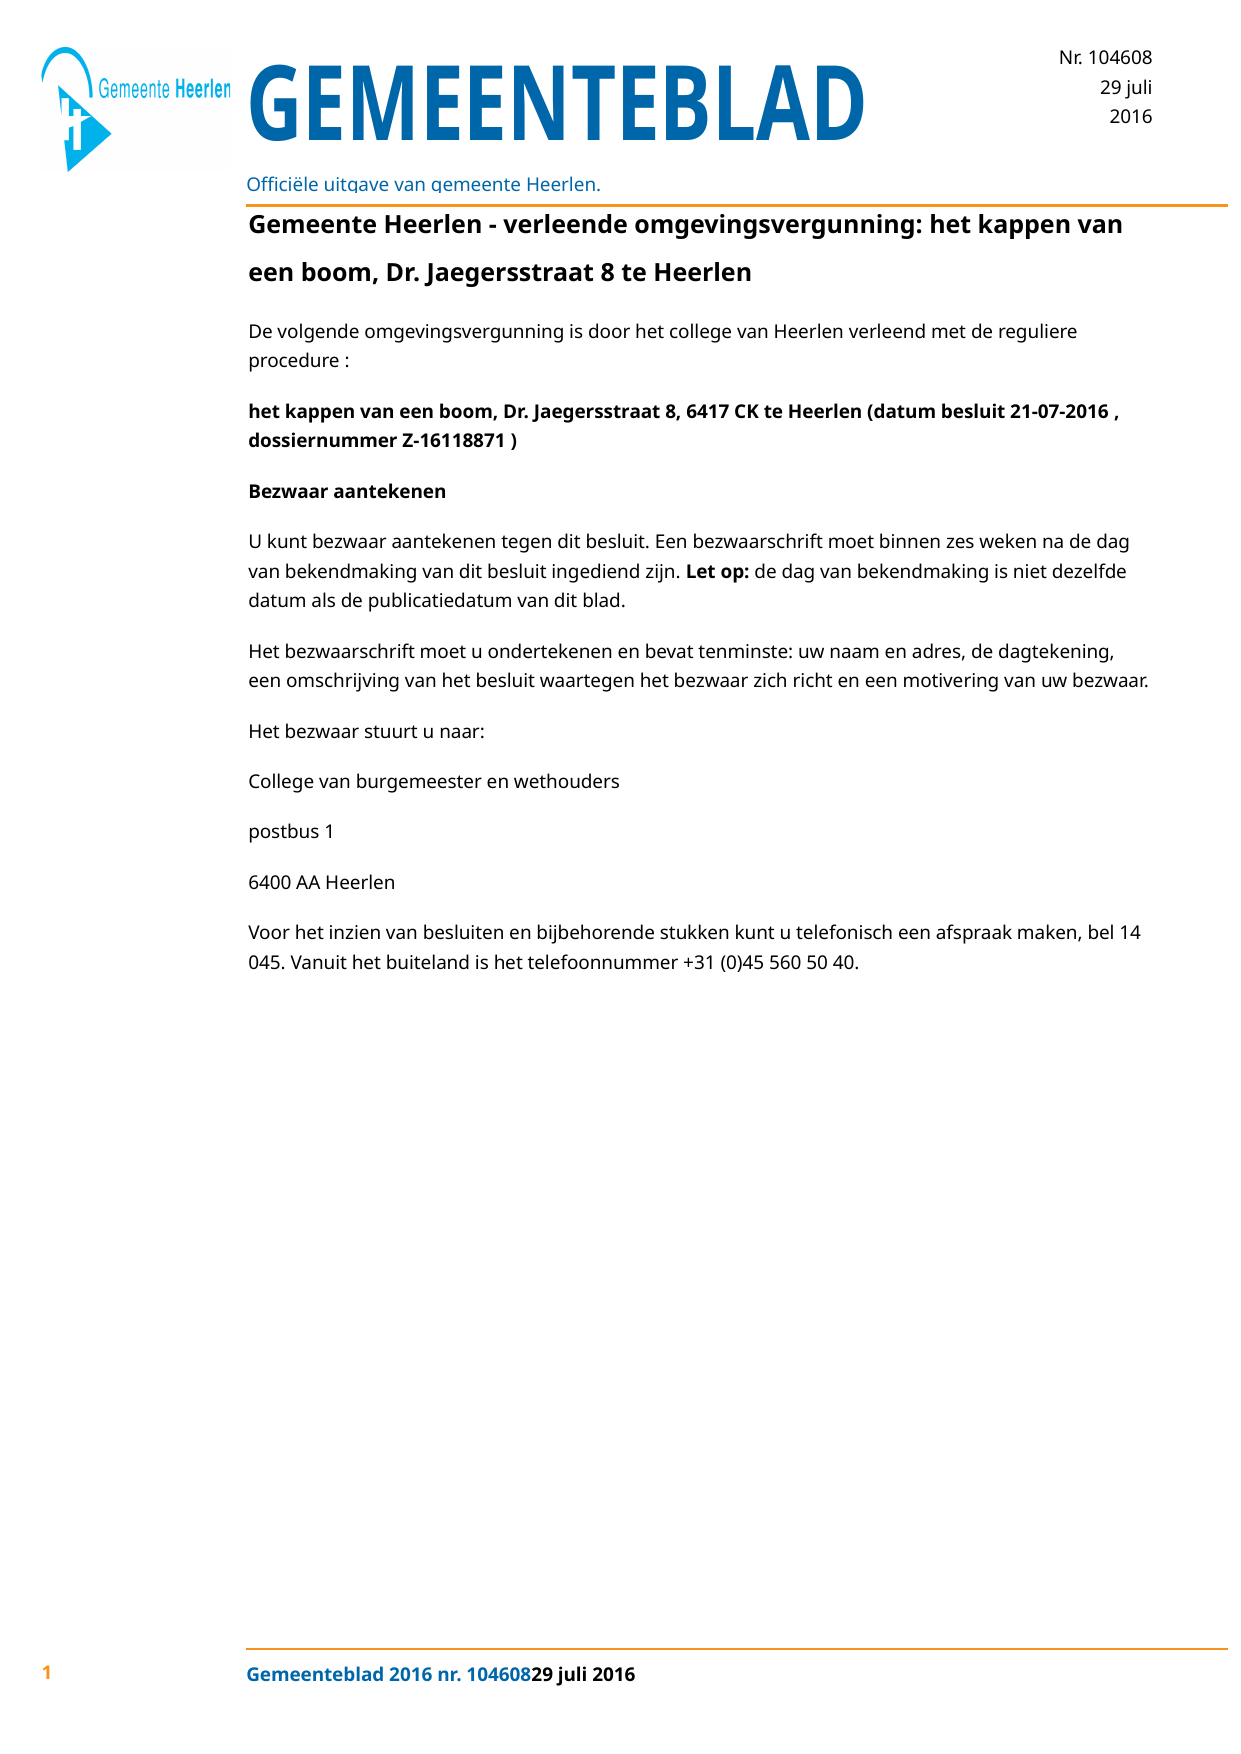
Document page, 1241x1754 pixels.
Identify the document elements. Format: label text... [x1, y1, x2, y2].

text postbus 1 [248, 819, 1152, 844]
text 6400 AA Heerlen [248, 869, 1152, 895]
picture [41, 47, 58, 70]
text Het bezwaar stuurt u naar: [248, 718, 1152, 744]
picture [41, 47, 231, 172]
text College van burgemeester en wethouders [248, 768, 1152, 794]
text Bezwaar aantekenen [248, 478, 1152, 504]
text Gemeente Heerlen - verleende omgevingsvergunning: het kappen van een boom, Dr. Jaegersstraat 8 te Heerlen [248, 207, 1152, 288]
text Voor het inzien van besluiten en bijbehorende stukken kunt u telefonisch een afspraak maken, bel 14 045. Vanuit het buiteland is het telefoonnummer +31 (0)45 560 50 40. [248, 919, 1152, 975]
text U kunt bezwaar aantekenen tegen dit besluit. Een bezwaarschrift moet binnen zes weken na de dag van bekendmaking van dit besluit ingediend zijn. Let op: de dag van bekendmaking is niet dezelfde datum als de publicatiedatum van dit blad. [248, 528, 1152, 613]
text Het bezwaarschrift moet u ondertekenen en bevat tenminste: uw naam en adres, de dagtekening, een omschrijving van het besluit waartegen het bezwaar zich richt en een motivering van uw bezwaar. [248, 638, 1152, 693]
text het kappen van een boom, Dr. Jaegersstraat 8, 6417 CK te Heerlen (datum besluit 21-07-2016 , dossiernummer Z-16118871 ) [248, 398, 1152, 453]
text De volgende omgevingsvergunning is door het college van Heerlen verleend met de reguliere procedure : [248, 318, 1152, 373]
